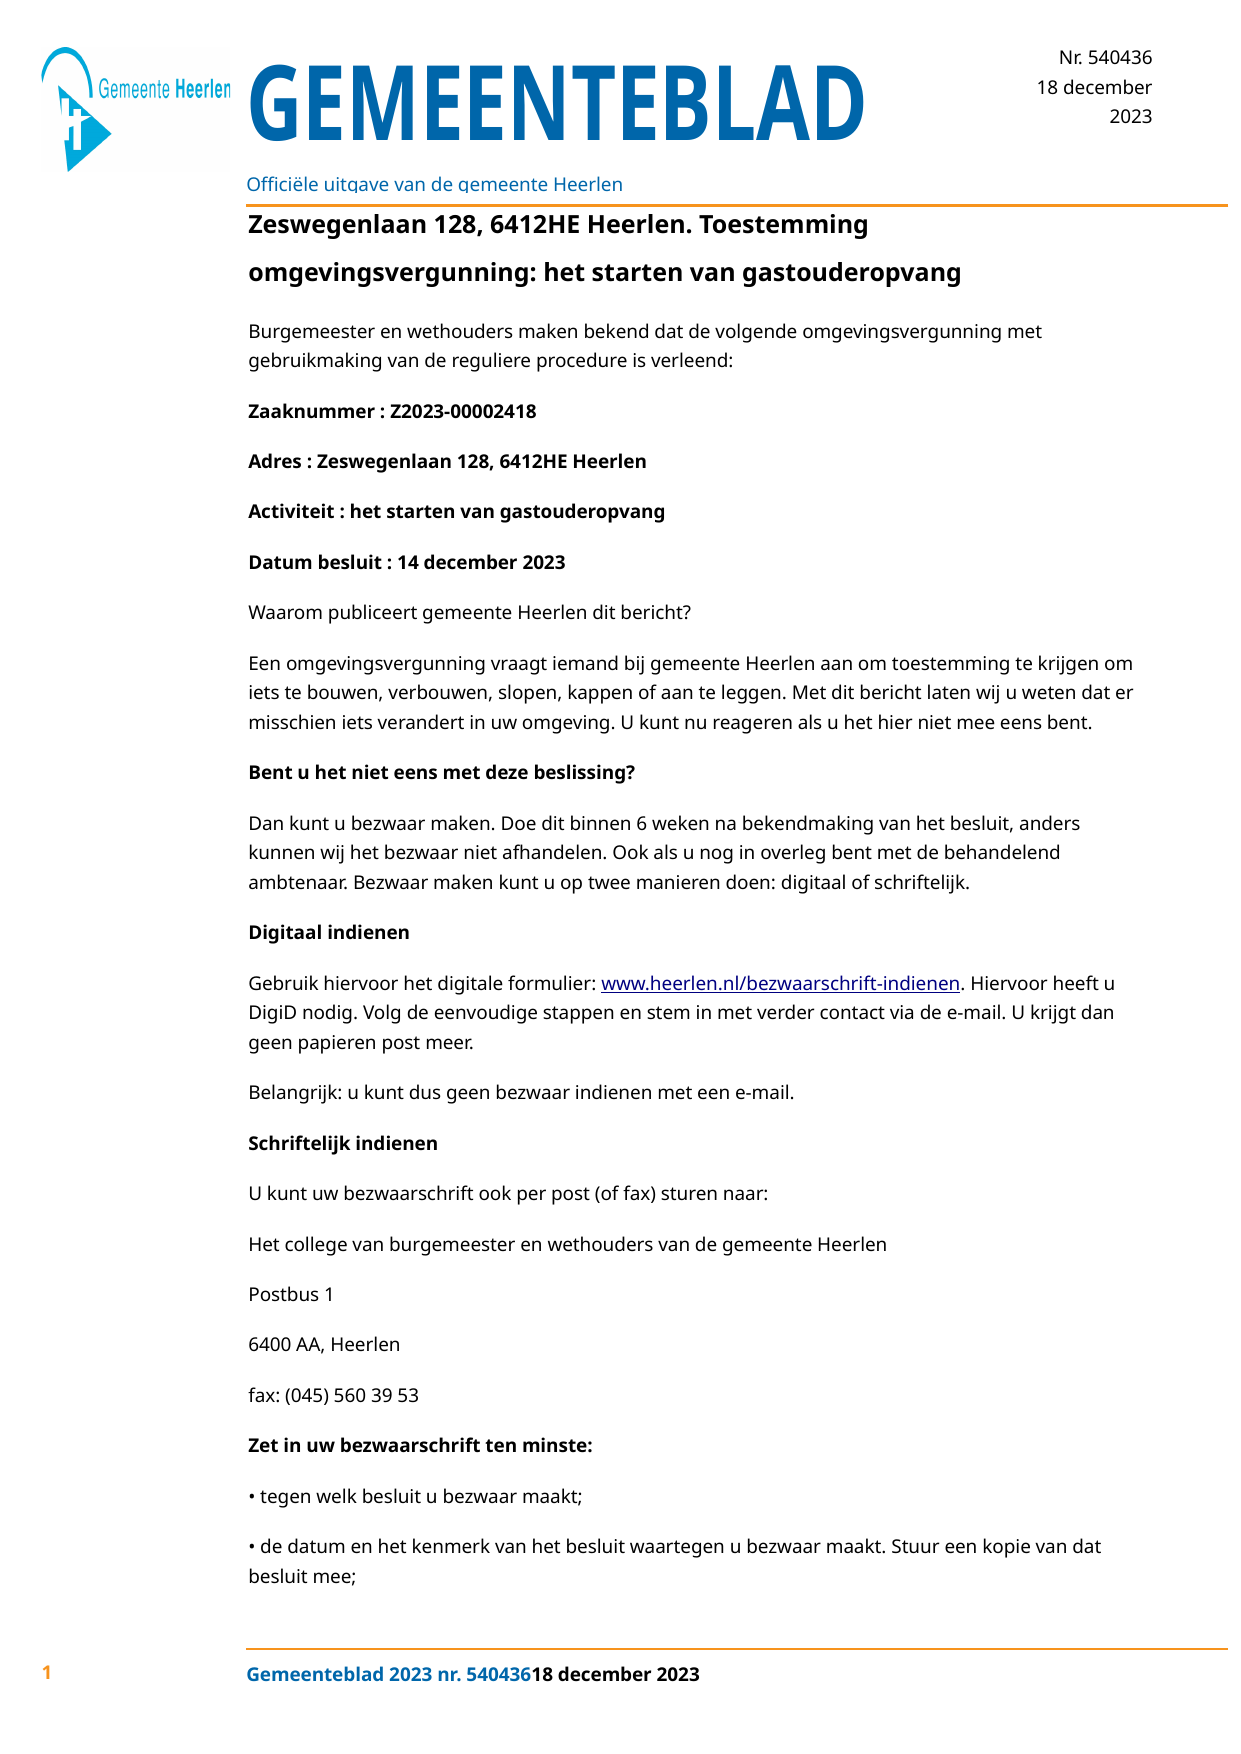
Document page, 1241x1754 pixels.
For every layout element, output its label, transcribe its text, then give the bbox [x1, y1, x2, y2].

text Zet in uw bezwaarschrift ten minste: [248, 1432, 1152, 1458]
text Schriftelijk indienen [248, 1130, 1152, 1156]
text Gebruik hiervoor het digitale formulier: www.heerlen.nl/bezwaarschrift-indienen. Hiervoor heeft u DigiD nodig. Volg de eenvoudige stappen en stem in met verder contact via de e-mail. U krijgt dan geen papieren post meer. [248, 970, 1152, 1055]
text Zeswegenlaan 128, 6412HE Heerlen. Toestemming omgevingsvergunning: het starten van gastouderopvang [248, 207, 1152, 288]
text Waarom publiceert gemeente Heerlen dit bericht? [248, 599, 1152, 625]
picture [41, 47, 231, 172]
picture [41, 47, 59, 70]
text Belangrijk: u kunt dus geen bezwaar indienen met een e-mail. [248, 1079, 1152, 1105]
text Dan kunt u bezwaar maken. Doe dit binnen 6 weken na bekendmaking van het besluit, anders kunnen wij het bezwaar niet afhandelen. Ook als u nog in overleg bent met de behandelend ambtenaar. Bezwaar maken kunt u op twee manieren doen: digitaal of schriftelijk. [248, 810, 1152, 895]
text fax: (045) 560 39 53 [248, 1382, 1152, 1408]
text Een omgevingsvergunning vraagt iemand bij gemeente Heerlen aan om toestemming te krijgen om iets te bouwen, verbouwen, slopen, kappen of aan te leggen. Met dit bericht laten wij u weten dat er misschien iets verandert in uw omgeving. U kunt nu reageren als u het hier niet mee eens bent. [248, 650, 1152, 735]
text Digitaal indienen [248, 919, 1152, 945]
text Activiteit : het starten van gastouderopvang [248, 499, 1152, 524]
text Burgemeester en wethouders maken bekend dat de volgende omgevingsvergunning met gebruikmaking van de reguliere procedure is verleend: [248, 318, 1152, 373]
text 6400 AA, Heerlen [248, 1332, 1152, 1357]
text Postbus 1 [248, 1281, 1152, 1307]
text Adres : Zeswegenlaan 128, 6412HE Heerlen [248, 448, 1152, 474]
text U kunt uw bezwaarschrift ook per post (of fax) sturen naar: [248, 1180, 1152, 1206]
text • de datum en het kenmerk van het besluit waartegen u bezwaar maakt. Stuur een kopie van dat besluit mee; [248, 1533, 1152, 1589]
text Zaaknummer : Z2023-00002418 [248, 398, 1152, 424]
text Datum besluit : 14 december 2023 [248, 549, 1152, 575]
text Het college van burgemeester en wethouders van de gemeente Heerlen [248, 1231, 1152, 1257]
text • tegen welk besluit u bezwaar maakt; [248, 1483, 1152, 1509]
text Bent u het niet eens met deze beslissing? [248, 759, 1152, 785]
